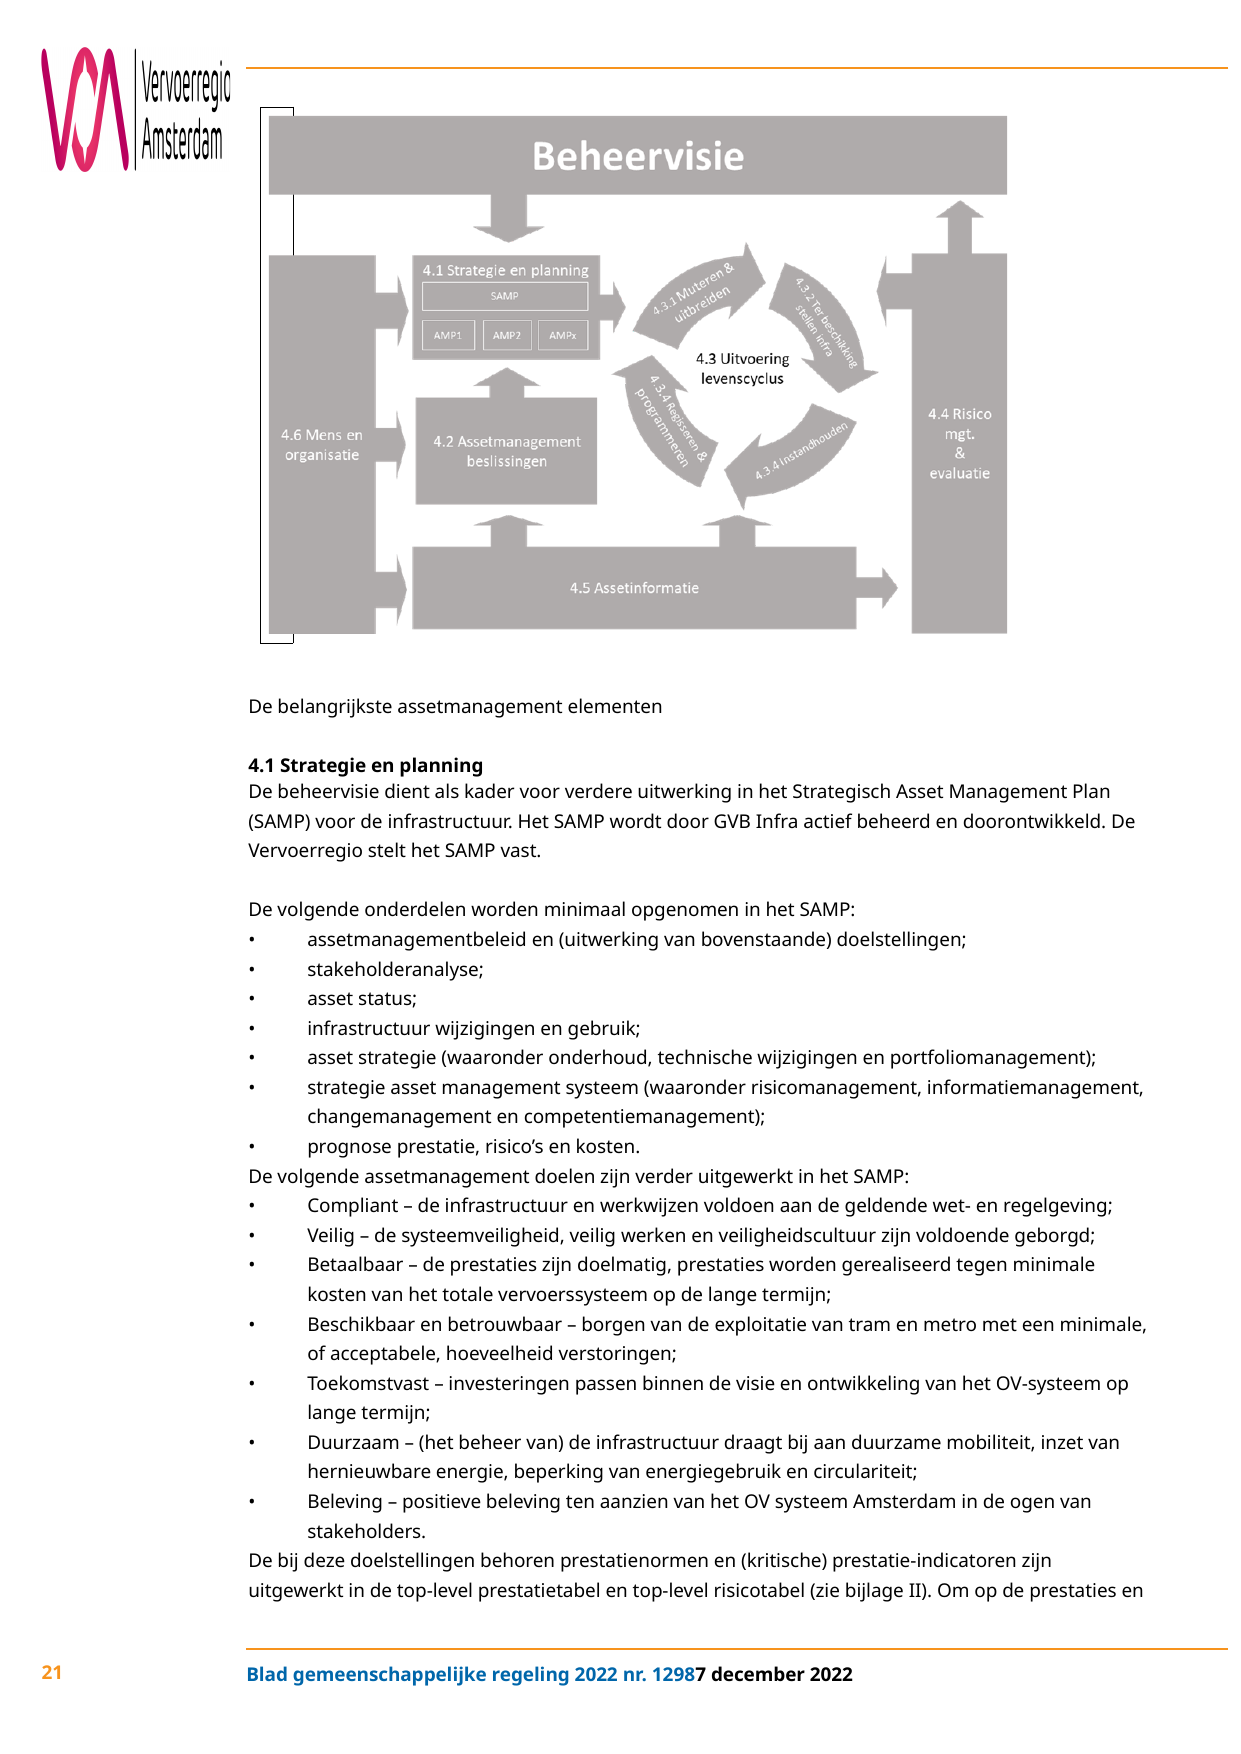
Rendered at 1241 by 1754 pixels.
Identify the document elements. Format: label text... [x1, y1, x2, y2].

list Betaalbaar – de prestaties zijn doelmatig, prestaties worden gerealiseerd tegen minimale kosten van het totale vervoerssysteem op de lange termijn; [248, 1252, 1152, 1307]
list Duurzaam – (het beheer van) de infrastructuur draagt bij aan duurzame mobiliteit, inzet van hernieuwbare energie, beperking van energiegebruik en circulariteit; [248, 1429, 1152, 1484]
text De belangrijkste assetmanagement elementen [248, 693, 1152, 719]
list strategie asset management systeem (waaronder risicomanagement, informatiemanagement, changemanagement en competentiemanagement); [248, 1074, 1152, 1129]
list Toekomstvast – investeringen passen binnen de visie en ontwikkeling van het OV-systeem op lange termijn; [248, 1370, 1152, 1425]
list assetmanagementbeleid en (uitwerking van bovenstaande) doelstellingen; [248, 926, 1152, 952]
picture [268, 115, 1008, 634]
text De beheervisie dient als kader voor verdere uitwerking in het Strategisch Asset Management Plan (SAMP) voor de infrastructuur. Het SAMP wordt door GVB Infra actief beheerd en doorontwikkeld. De Vervoerregio stelt het SAMP vast. [248, 778, 1152, 863]
list Veilig – de systeemveiligheid, veilig werken en veiligheidscultuur zijn voldoende geborgd; [248, 1222, 1152, 1248]
list Compliant – de infrastructuur en werkwijzen voldoen aan de geldende wet- en regelgeving; [248, 1192, 1152, 1218]
list Beleving – positieve beleving ten aanzien van het OV systeem Amsterdam in de ogen van stakeholders. [248, 1488, 1152, 1544]
text 4.1 Strategie en planning [248, 753, 1152, 778]
text De volgende assetmanagement doelen zijn verder uitgewerkt in het SAMP: [248, 1163, 1152, 1189]
list infrastructuur wijzigingen en gebruik; [248, 1015, 1152, 1041]
list Beschikbaar en betrouwbaar – borgen van de exploitatie van tram en metro met een minimale, of acceptabele, hoeveelheid verstoringen; [248, 1311, 1152, 1366]
picture [41, 47, 231, 172]
text De volgende onderdelen worden minimaal opgenomen in het SAMP: [248, 897, 1152, 922]
list stakeholderanalyse; [248, 956, 1152, 982]
list asset strategie (waaronder onderhoud, technische wijzigingen en portfoliomanagement); [248, 1044, 1152, 1070]
list asset status; [248, 985, 1152, 1011]
text De bij deze doelstellingen behoren prestatienormen en (kritische) prestatie-indicatoren zijn uitgewerkt in de top-level prestatietabel en top-level risicotabel (zie bijlage II). Om op de prestaties en [248, 1547, 1152, 1603]
list prognose prestatie, risico’s en kosten. [248, 1133, 1152, 1159]
